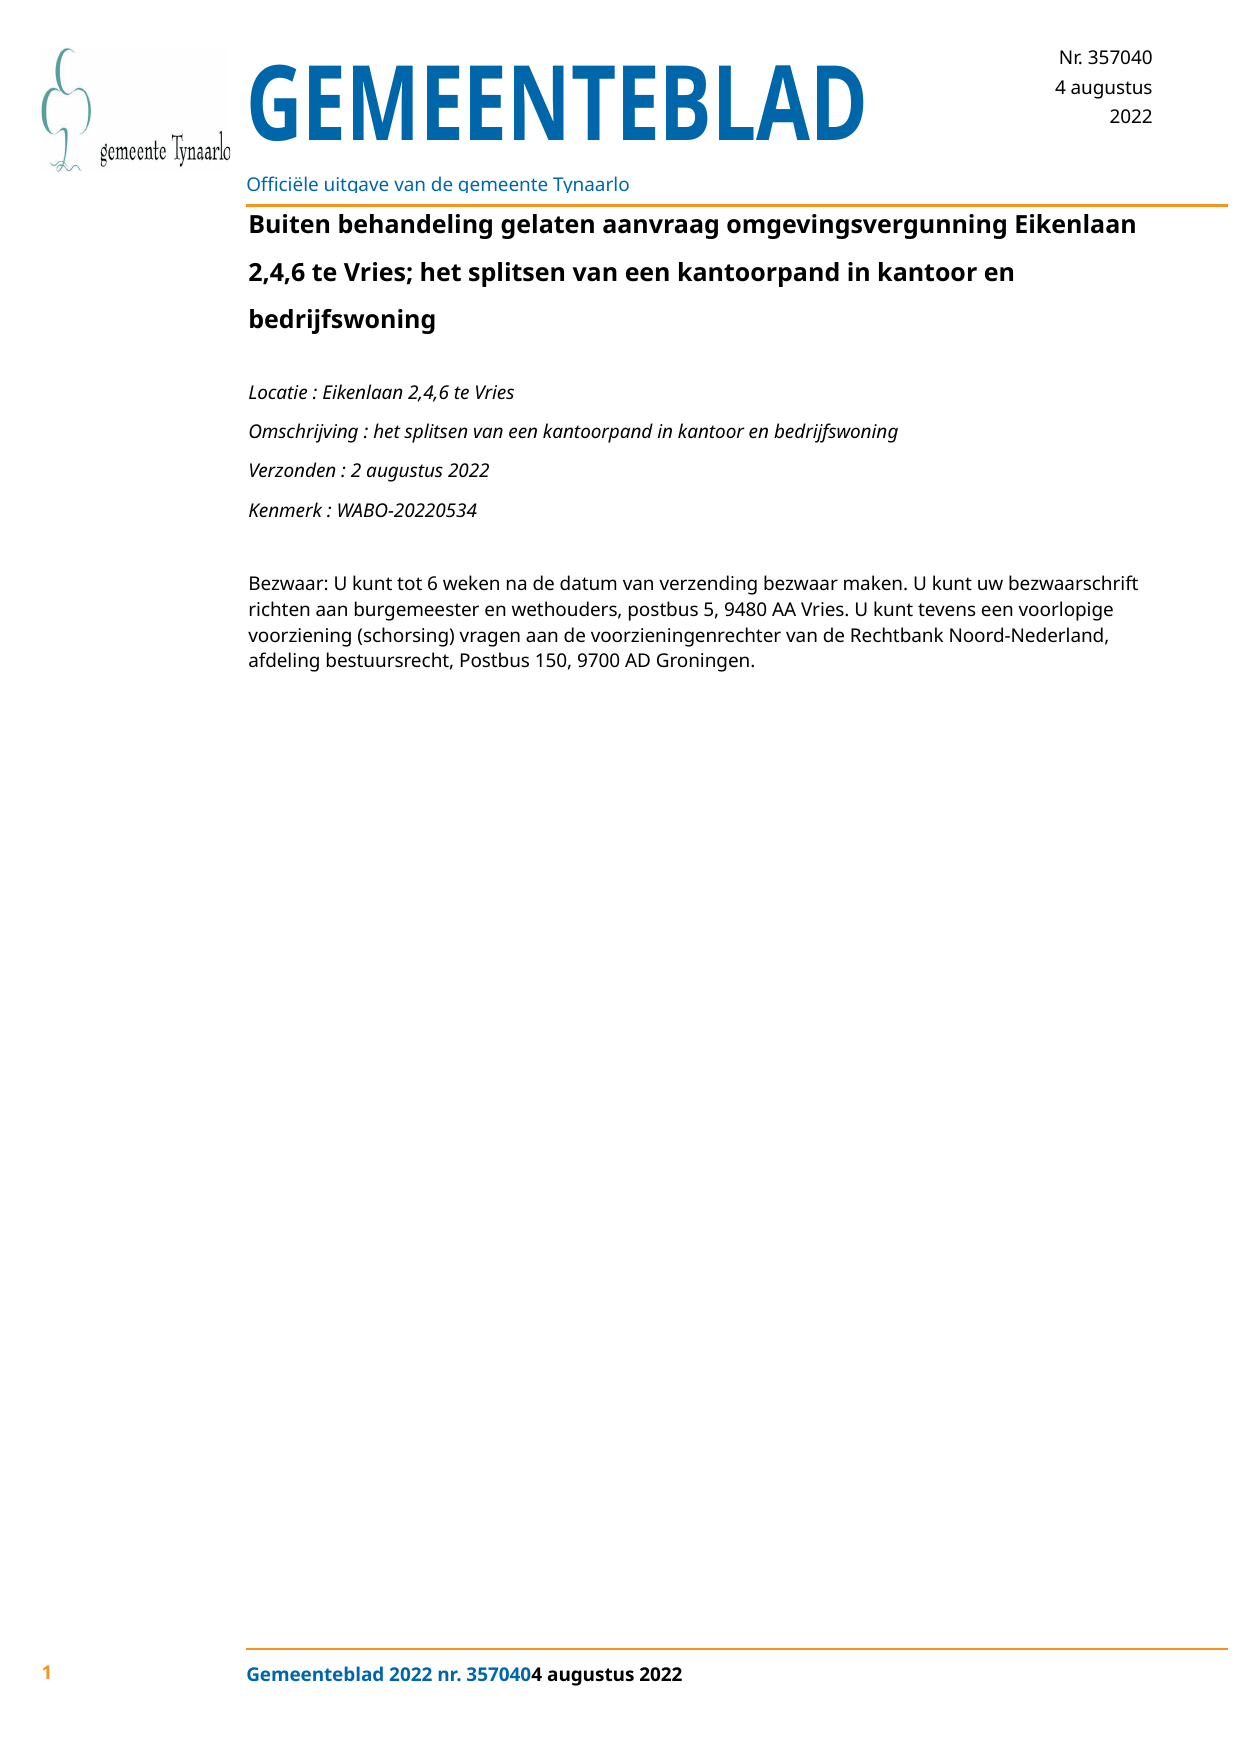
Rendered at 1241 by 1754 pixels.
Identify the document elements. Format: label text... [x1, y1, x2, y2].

text Buiten behandeling gelaten aanvraag omgevingsvergunning Eikenlaan 2,4,6 te Vries; het splitsen van een kantoorpand in kantoor en bedrijfswoning [248, 207, 1152, 336]
picture [41, 47, 231, 172]
text Bezwaar: U kunt tot 6 weken na de datum van verzending bezwaar maken. U kunt uw bezwaarschrift richten aan burgemeester en wethouders, postbus 5, 9480 AA Vries. U kunt tevens een voorlopige voorziening (schorsing) vragen aan de voorzieningenrechter van de Rechtbank Noord-Nederland, afdeling bestuursrecht, Postbus 150, 9700 AD Groningen. [248, 570, 1152, 673]
text Locatie : Eikenlaan 2,4,6 te Vries [248, 379, 1152, 405]
text Verzonden : 2 augustus 2022 [248, 458, 1152, 483]
text Omschrijving : het splitsen van een kantoorpand in kantoor en bedrijfswoning [248, 418, 1152, 444]
text Kenmerk : WABO-20220534 [248, 497, 1152, 523]
